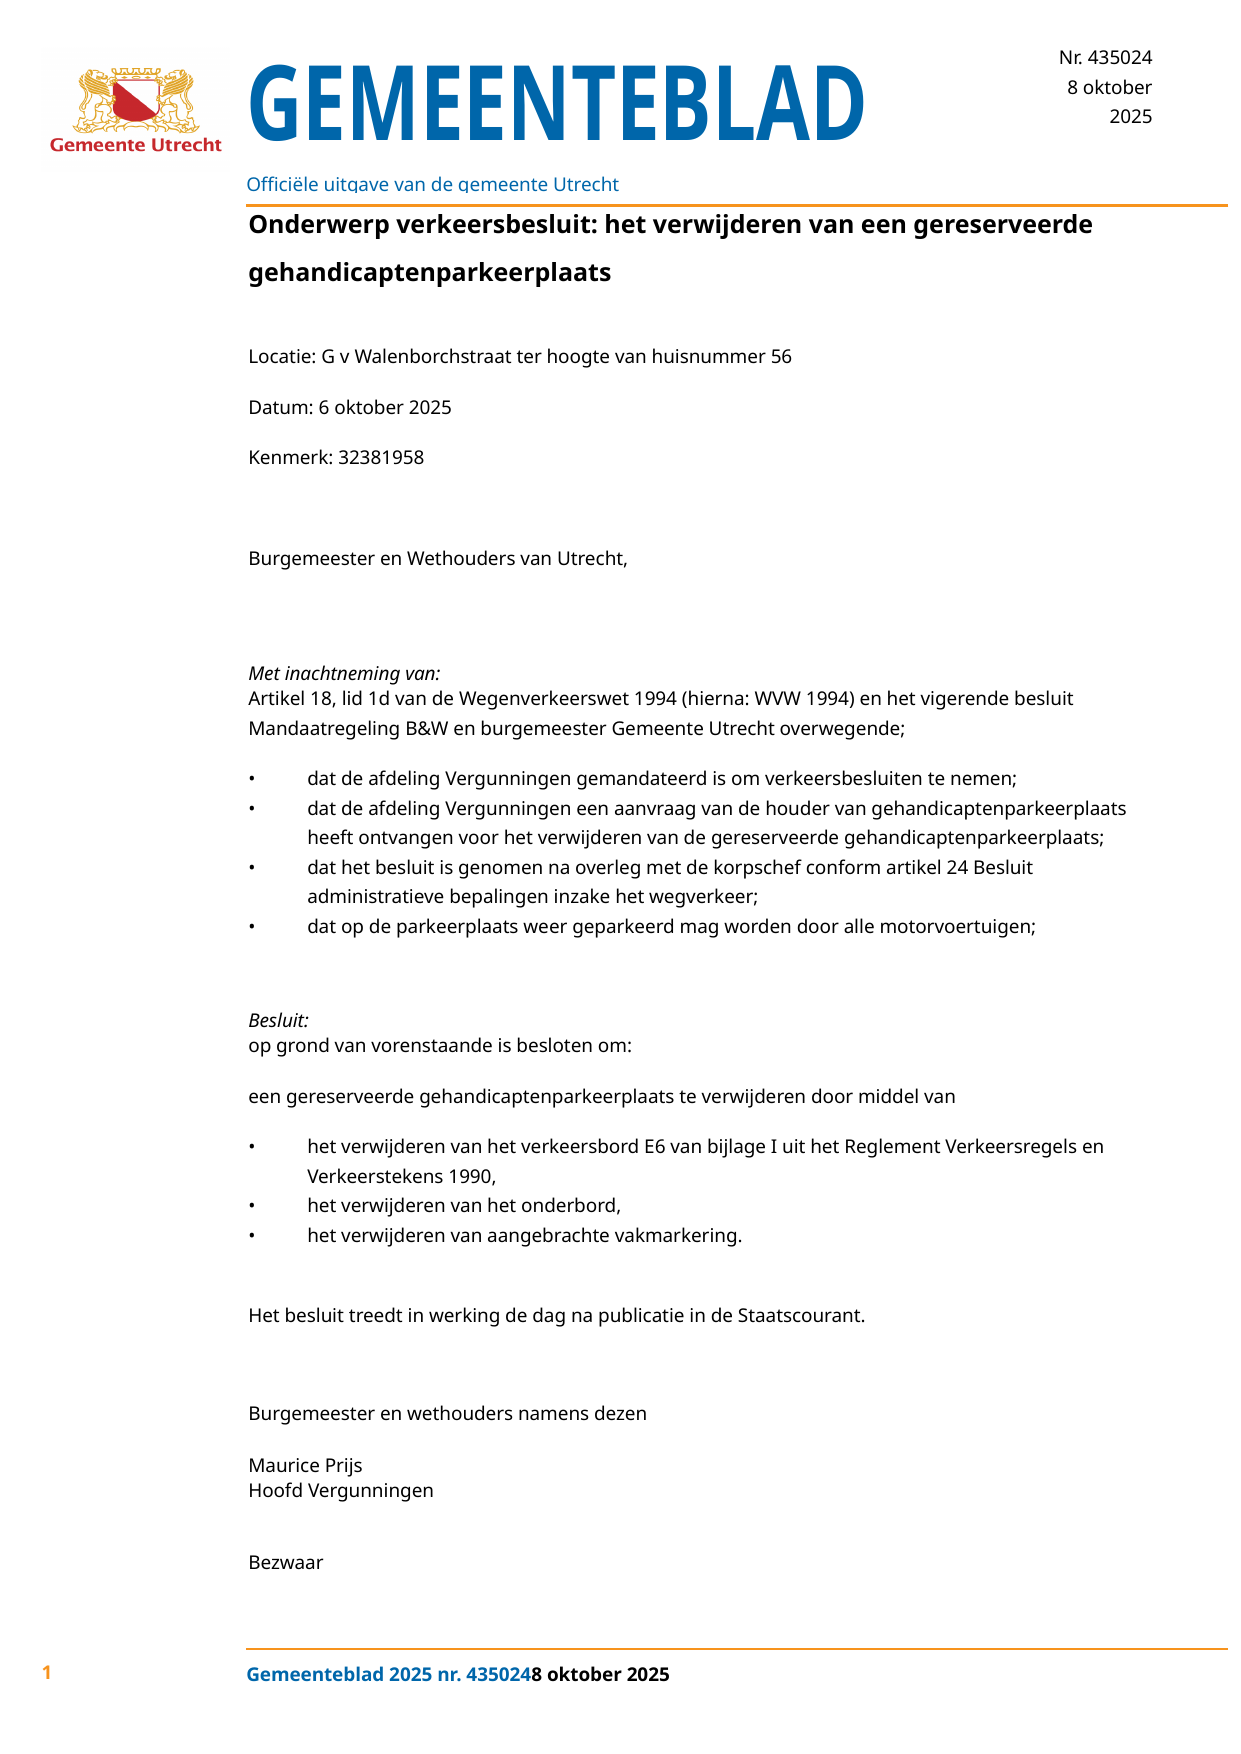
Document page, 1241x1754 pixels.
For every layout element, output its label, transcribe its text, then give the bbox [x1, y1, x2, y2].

list dat op de parkeerplaats weer geparkeerd mag worden door alle motorvoertuigen; [248, 913, 1152, 939]
text een gereserveerde gehandicaptenparkeerplaats te verwijderen door middel van [248, 1083, 1152, 1109]
text Burgemeester en Wethouders van Utrecht, [248, 545, 1152, 571]
text Onderwerp verkeersbesluit: het verwijderen van een gereserveerde gehandicaptenparkeerplaats [248, 207, 1152, 288]
text Locatie: G v Walenborchstraat ter hoogte van huisnummer 56 [248, 344, 1152, 369]
list het verwijderen van het onderbord, [248, 1193, 1152, 1218]
text Kenmerk: 32381958 [248, 444, 1152, 470]
list het verwijderen van het verkeersbord E6 van bijlage I uit het Reglement Verkeersregels en Verkeerstekens 1990, [248, 1133, 1152, 1189]
list het verwijderen van aangebrachte vakmarkering. [248, 1222, 1152, 1248]
picture [41, 47, 231, 172]
text Met inachtneming van: [248, 660, 1152, 685]
text Het besluit treedt in werking de dag na publicatie in de Staatscourant. [248, 1302, 1152, 1328]
list dat het besluit is genomen na overleg met de korpschef conform artikel 24 Besluit administratieve bepalingen inzake het wegverkeer; [248, 854, 1152, 909]
text Maurice Prijs [248, 1452, 1152, 1478]
text Artikel 18, lid 1d van de Wegenverkeerswet 1994 (hierna: WVW 1994) en het vigerende besluit Mandaatregeling B&W en burgemeester Gemeente Utrecht overwegende; [248, 685, 1152, 741]
text Hoofd Vergunningen [248, 1478, 1152, 1503]
text Burgemeester en wethouders namens dezen [248, 1400, 1152, 1426]
text Besluit: [248, 1007, 1152, 1033]
list dat de afdeling Vergunningen een aanvraag van de houder van gehandicaptenparkeerplaats heeft ontvangen voor het verwijderen van de gereserveerde gehandicaptenparkeerplaats; [248, 795, 1152, 850]
text Bezwaar [248, 1554, 1152, 1573]
text Datum: 6 oktober 2025 [248, 394, 1152, 420]
list dat de afdeling Vergunningen gemandateerd is om verkeersbesluiten te nemen; [248, 765, 1152, 791]
text op grond van vorenstaande is besloten om: [248, 1033, 1152, 1058]
